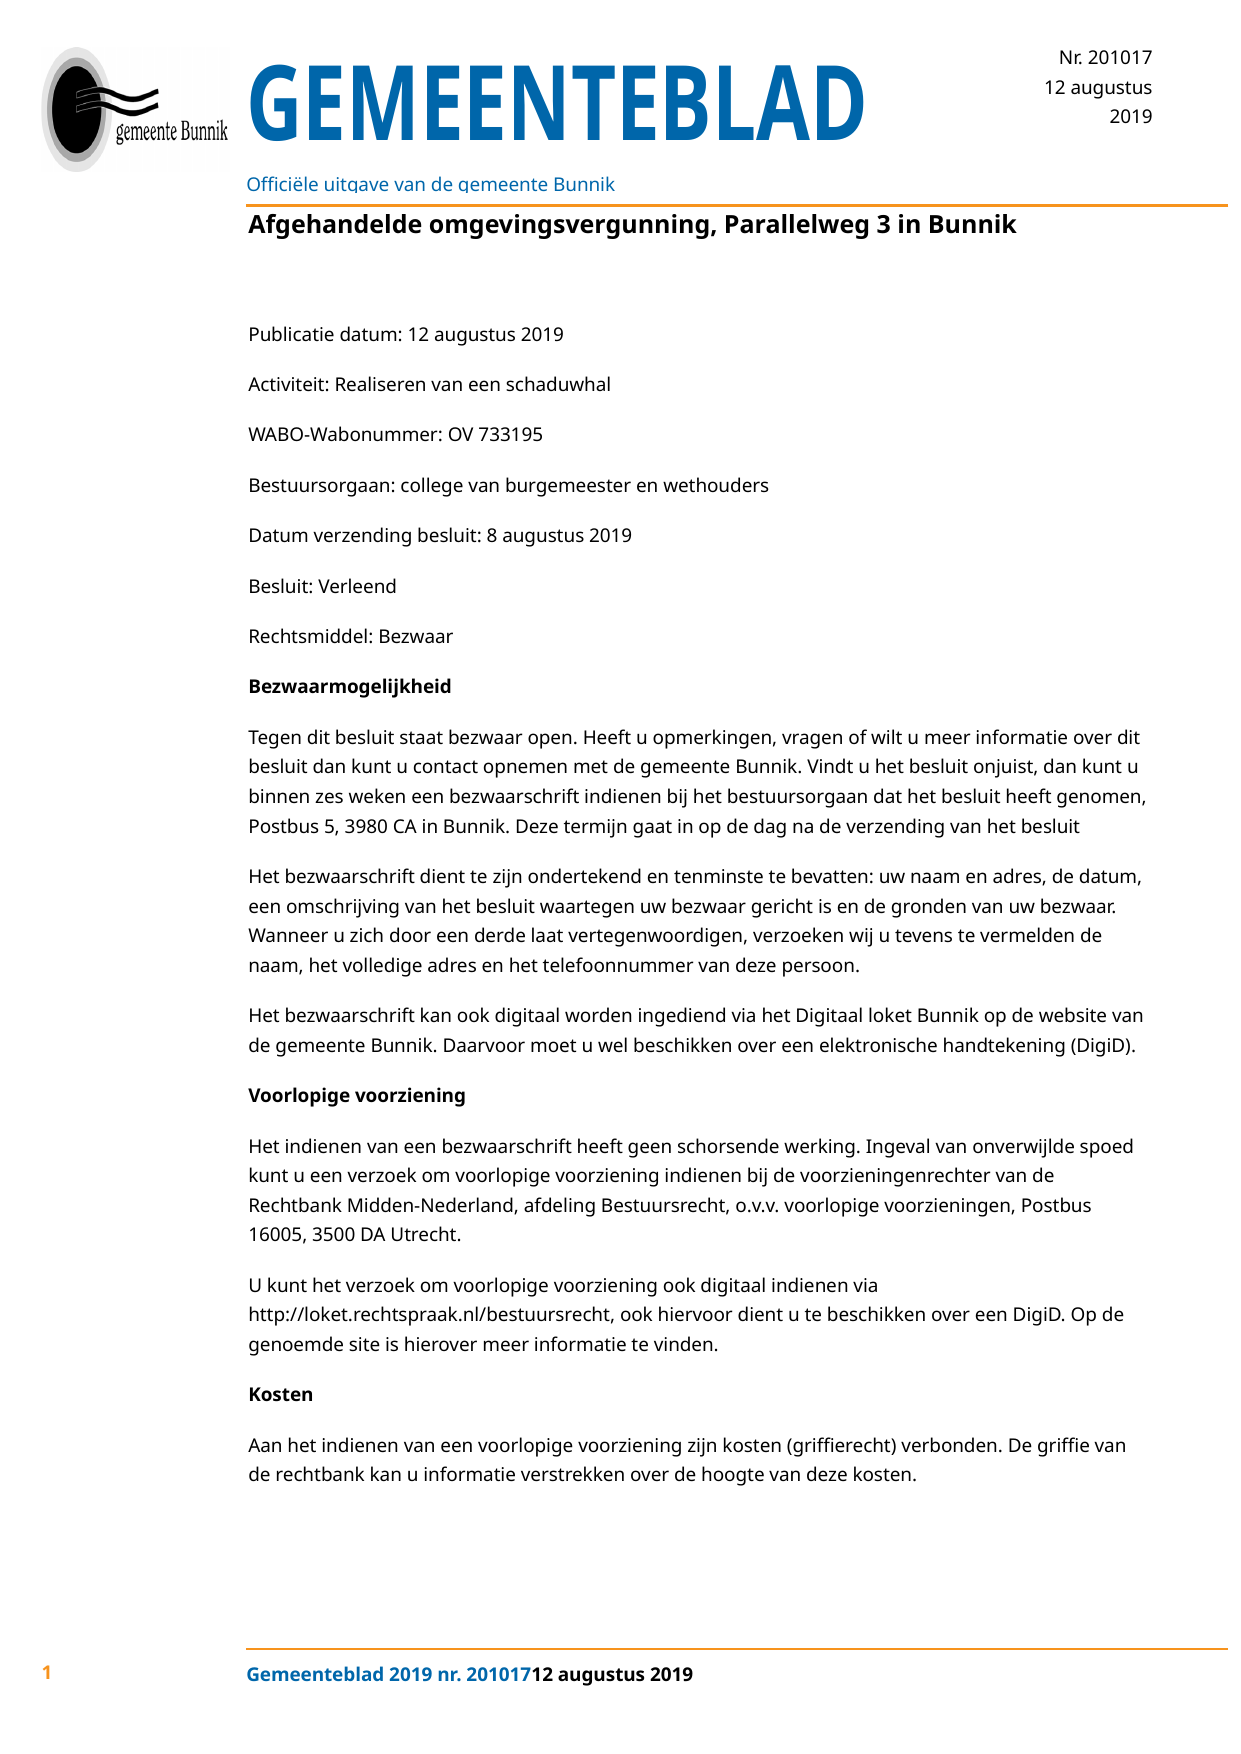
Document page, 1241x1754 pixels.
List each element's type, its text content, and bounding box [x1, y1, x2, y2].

text Datum verzending besluit: 8 augustus 2019 [248, 522, 1152, 548]
text Besluit: Verleend [248, 573, 1152, 598]
text WABO-Wabonummer: OV 733195 [248, 422, 1152, 447]
text Afgehandelde omgevingsvergunning, Parallelweg 3 in Bunnik [248, 207, 1152, 241]
text Rechtsmiddel: Bezwaar [248, 623, 1152, 649]
text Bezwaarmogelijkheid [248, 674, 1152, 699]
text Aan het indienen van een voorlopige voorziening zijn kosten (griffierecht) verbonden. De griffie van de rechtbank kan u informatie verstrekken over de hoogte van deze kosten. [248, 1432, 1152, 1487]
text Het bezwaarschrift dient te zijn ondertekend en tenminste te bevatten: uw naam en adres, de datum, een omschrijving van het besluit waartegen uw bezwaar gericht is en de gronden van uw bezwaar. Wanneer u zich door een derde laat vertegenwoordigen, verzoeken wij u tevens te vermelden de naam, het volledige adres en het telefoonnummer van deze persoon. [248, 863, 1152, 978]
text Het bezwaarschrift kan ook digitaal worden ingediend via het Digitaal loket Bunnik op de website van de gemeente Bunnik. Daarvoor moet u wel beschikken over een elektronische handtekening (DigiD). [248, 1002, 1152, 1058]
text Tegen dit besluit staat bezwaar open. Heeft u opmerkingen, vragen of wilt u meer informatie over dit besluit dan kunt u contact opnemen met de gemeente Bunnik. Vindt u het besluit onjuist, dan kunt u binnen zes weken een bezwaarschrift indienen bij het bestuursorgaan dat het besluit heeft genomen, Postbus 5, 3980 CA in Bunnik. Deze termijn gaat in op de dag na de verzending van het besluit [248, 724, 1152, 838]
text Kosten [248, 1382, 1152, 1407]
text Publicatie datum: 12 augustus 2019 [248, 321, 1152, 346]
text Het indienen van een bezwaarschrift heeft geen schorsende werking. Ingeval van onverwijlde spoed kunt u een verzoek om voorlopige voorziening indienen bij de voorzieningenrechter van de Rechtbank Midden-Nederland, afdeling Bestuursrecht, o.v.v. voorlopige voorzieningen, Postbus 16005, 3500 DA Utrecht. [248, 1133, 1152, 1247]
text Bestuursorgaan: college van burgemeester en wethouders [248, 472, 1152, 498]
text Activiteit: Realiseren van een schaduwhal [248, 371, 1152, 397]
text U kunt het verzoek om voorlopige voorziening ook digitaal indienen via http://loket.rechtspraak.nl/bestuursrecht, ook hiervoor dient u te beschikken over een DigiD. Op de genoemde site is hierover meer informatie te vinden. [248, 1272, 1152, 1357]
picture [41, 47, 231, 172]
text Voorlopige voorziening [248, 1082, 1152, 1108]
